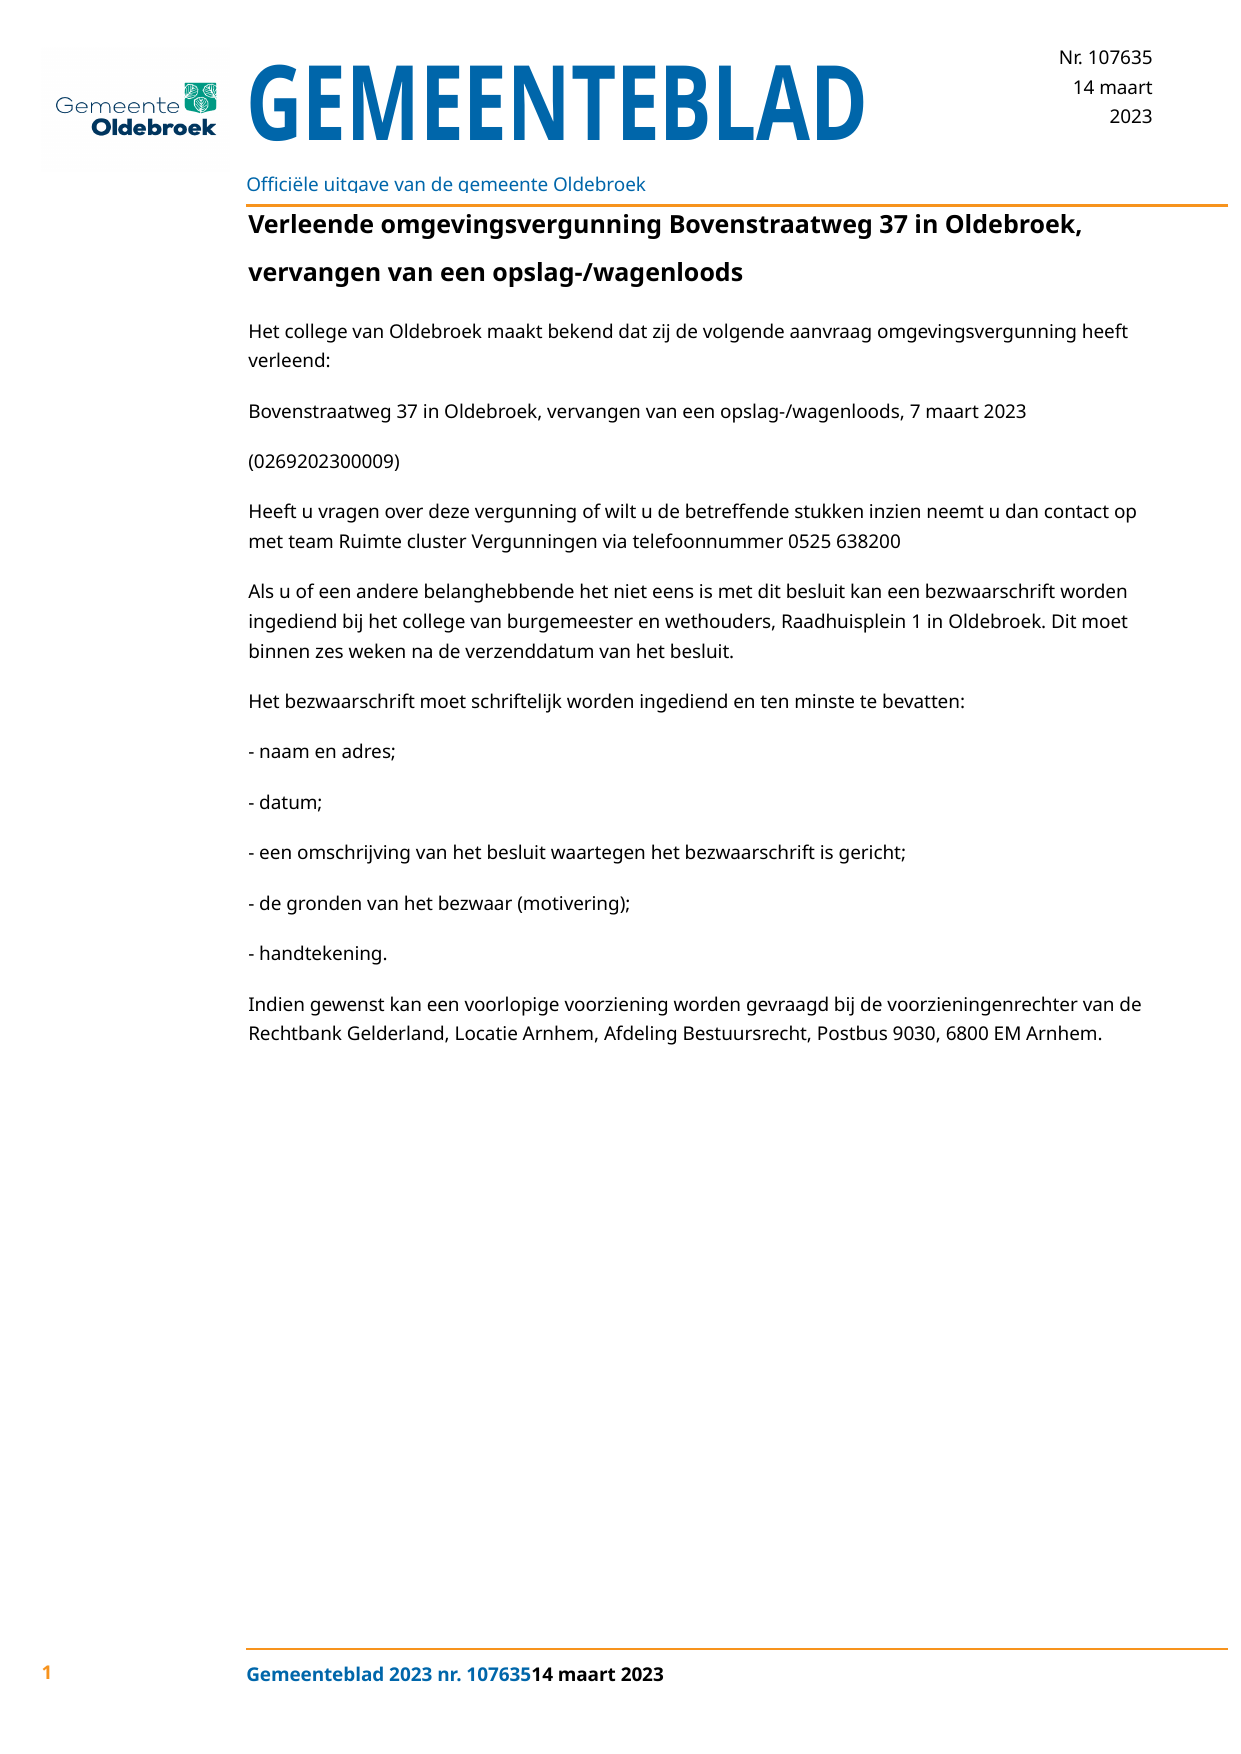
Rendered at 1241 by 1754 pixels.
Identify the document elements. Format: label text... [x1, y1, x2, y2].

text (0269202300009) [248, 448, 1152, 474]
picture [41, 47, 231, 172]
text - de gronden van het bezwaar (motivering); [248, 890, 1152, 916]
text - handtekening. [248, 940, 1152, 966]
text - naam en adres; [248, 739, 1152, 764]
text - een omschrijving van het besluit waartegen het bezwaarschrift is gericht; [248, 839, 1152, 865]
text Het college van Oldebroek maakt bekend dat zij de volgende aanvraag omgevingsvergunning heeft verleend: [248, 318, 1152, 373]
text - datum; [248, 789, 1152, 815]
text Het bezwaarschrift moet schriftelijk worden ingediend en ten minste te bevatten: [248, 688, 1152, 714]
text Indien gewenst kan een voorlopige voorziening worden gevraagd bij de voorzieningenrechter van de Rechtbank Gelderland, Locatie Arnhem, Afdeling Bestuursrecht, Postbus 9030, 6800 EM Arnhem. [248, 991, 1152, 1046]
text Als u of een andere belanghebbende het niet eens is met dit besluit kan een bezwaarschrift worden ingediend bij het college van burgemeester en wethouders, Raadhuisplein 1 in Oldebroek. Dit moet binnen zes weken na de verzenddatum van het besluit. [248, 579, 1152, 664]
text Bovenstraatweg 37 in Oldebroek, vervangen van een opslag-/wagenloods, 7 maart 2023 [248, 398, 1152, 424]
text Verleende omgevingsvergunning Bovenstraatweg 37 in Oldebroek, vervangen van een opslag-/wagenloods [248, 207, 1152, 288]
text Heeft u vragen over deze vergunning of wilt u de betreffende stukken inzien neemt u dan contact op met team Ruimte cluster Vergunningen via telefoonnummer 0525 638200 [248, 499, 1152, 554]
